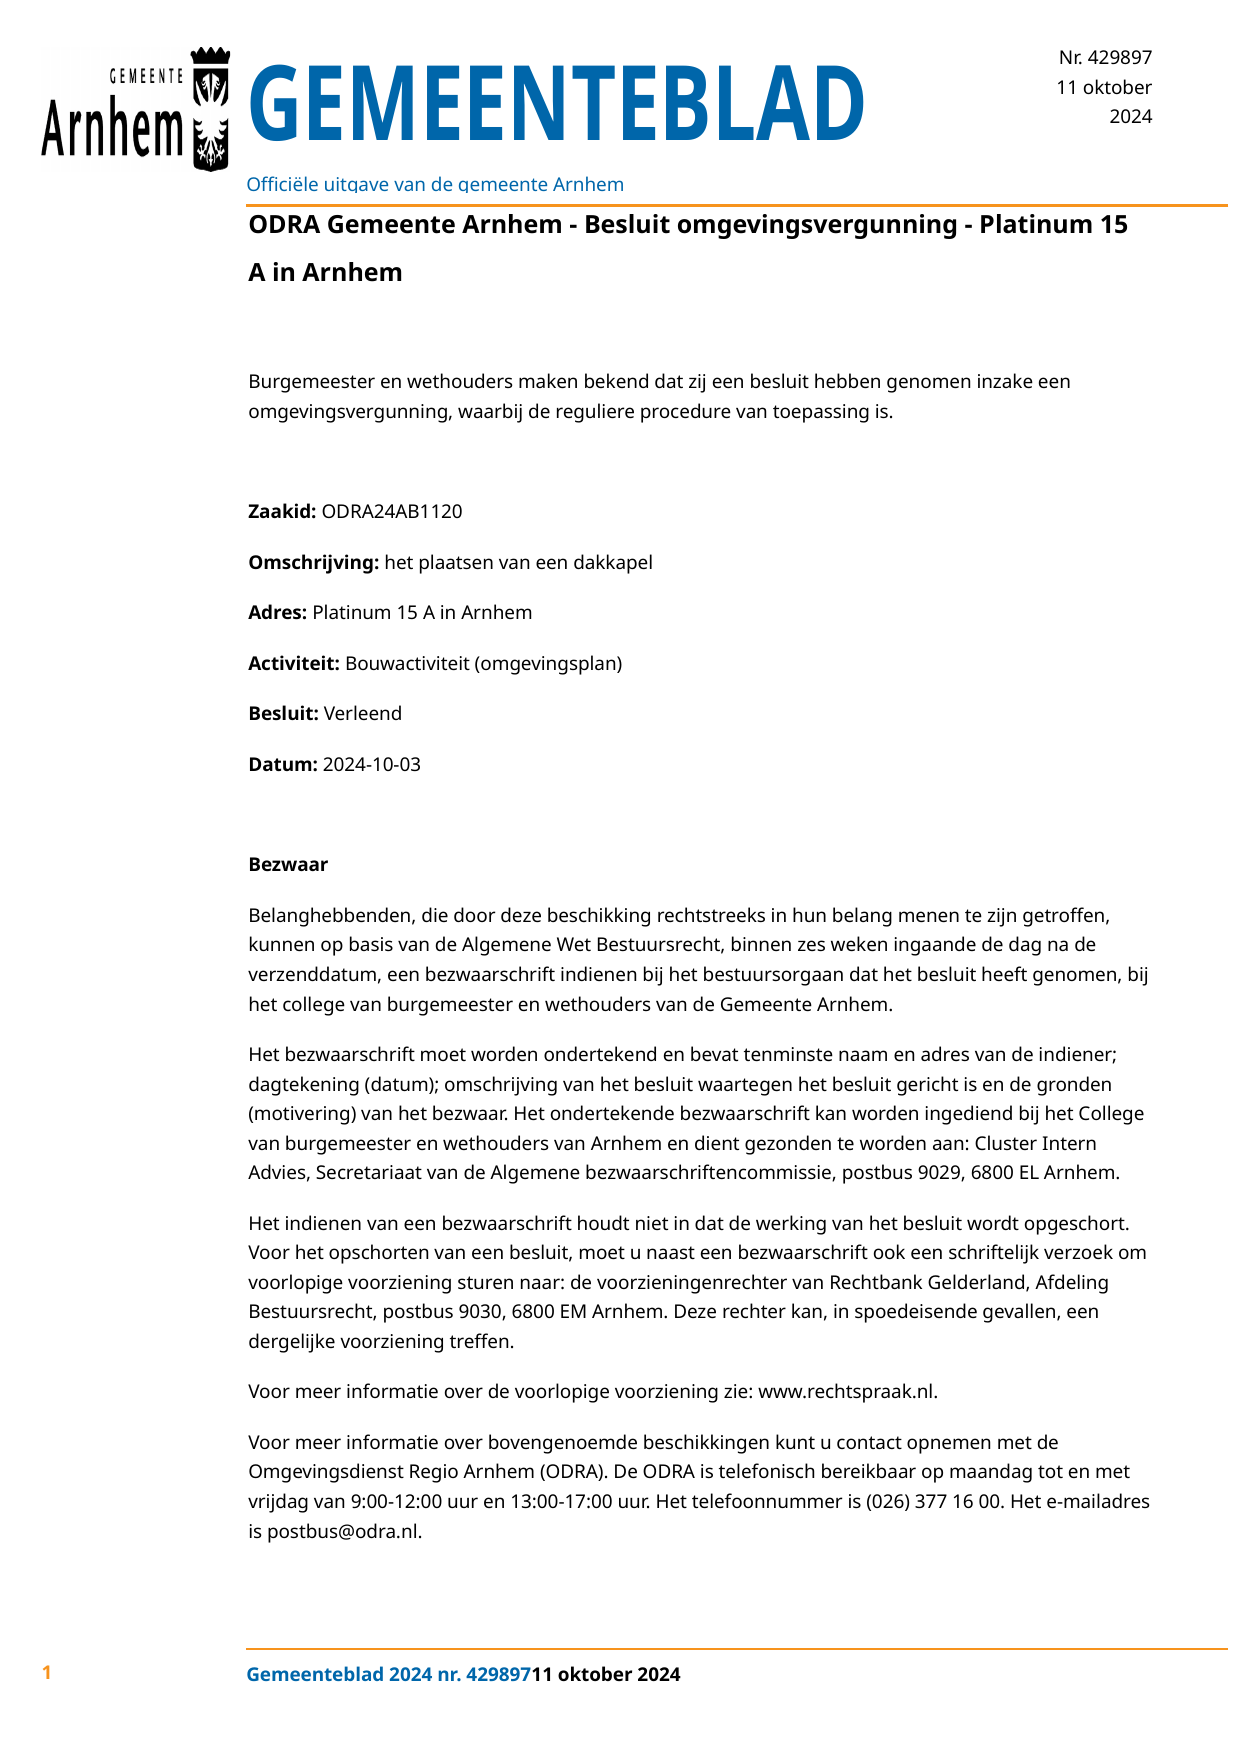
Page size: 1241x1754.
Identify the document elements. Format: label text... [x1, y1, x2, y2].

text Omschrijving: het plaatsen van een dakkapel [248, 549, 1152, 575]
text Activiteit: Bouwactiviteit (omgevingsplan) [248, 650, 1152, 676]
text Voor meer informatie over bovengenoemde beschikkingen kunt u contact opnemen met de Omgevingsdienst Regio Arnhem (ODRA). De ODRA is telefonisch bereikbaar op maandag tot en met vrijdag van 9:00-12:00 uur en 13:00-17:00 uur. Het telefoonnummer is (026) 377 16 00. Het e-mailadres is postbus@odra.nl. [248, 1429, 1152, 1544]
picture [41, 47, 231, 172]
text Belanghebbenden, die door deze beschikking rechtstreeks in hun belang menen te zijn getroffen, kunnen op basis van de Algemene Wet Bestuursrecht, binnen zes weken ingaande de dag na de verzenddatum, een bezwaarschrift indienen bij het bestuursorgaan dat het besluit heeft genomen, bij het college van burgemeester en wethouders van de Gemeente Arnhem. [248, 902, 1152, 1017]
text Voor meer informatie over de voorlopige voorziening zie: www.rechtspraak.nl. [248, 1379, 1152, 1404]
text Zaakid: ODRA24AB1120 [248, 499, 1152, 524]
text Adres: Platinum 15 A in Arnhem [248, 599, 1152, 625]
text Datum: 2024-10-03 [248, 751, 1152, 777]
text Bezwaar [248, 852, 1152, 877]
text Het bezwaarschrift moet worden ondertekend en bevat tenminste naam en adres van de indiener; dagtekening (datum); omschrijving van het besluit waartegen het besluit gericht is en de gronden (motivering) van het bezwaar. Het ondertekende bezwaarschrift kan worden ingediend bij het College van burgemeester en wethouders van Arnhem en dient gezonden te worden aan: Cluster Intern Advies, Secretariaat van de Algemene bezwaarschriftencommissie, postbus 9029, 6800 EL Arnhem. [248, 1041, 1152, 1185]
text Burgemeester en wethouders maken bekend dat zij een besluit hebben genomen inzake een omgevingsvergunning, waarbij de reguliere procedure van toepassing is. [248, 368, 1152, 424]
text ODRA Gemeente Arnhem - Besluit omgevingsvergunning - Platinum 15 A in Arnhem [248, 207, 1152, 288]
text Het indienen van een bezwaarschrift houdt niet in dat de werking van het besluit wordt opgeschort. Voor het opschorten van een besluit, moet u naast een bezwaarschrift ook een schriftelijk verzoek om voorlopige voorziening sturen naar: de voorzieningenrechter van Rechtbank Gelderland, Afdeling Bestuursrecht, postbus 9030, 6800 EM Arnhem. Deze rechter kan, in spoedeisende gevallen, een dergelijke voorziening treffen. [248, 1210, 1152, 1354]
text Besluit: Verleend [248, 700, 1152, 726]
